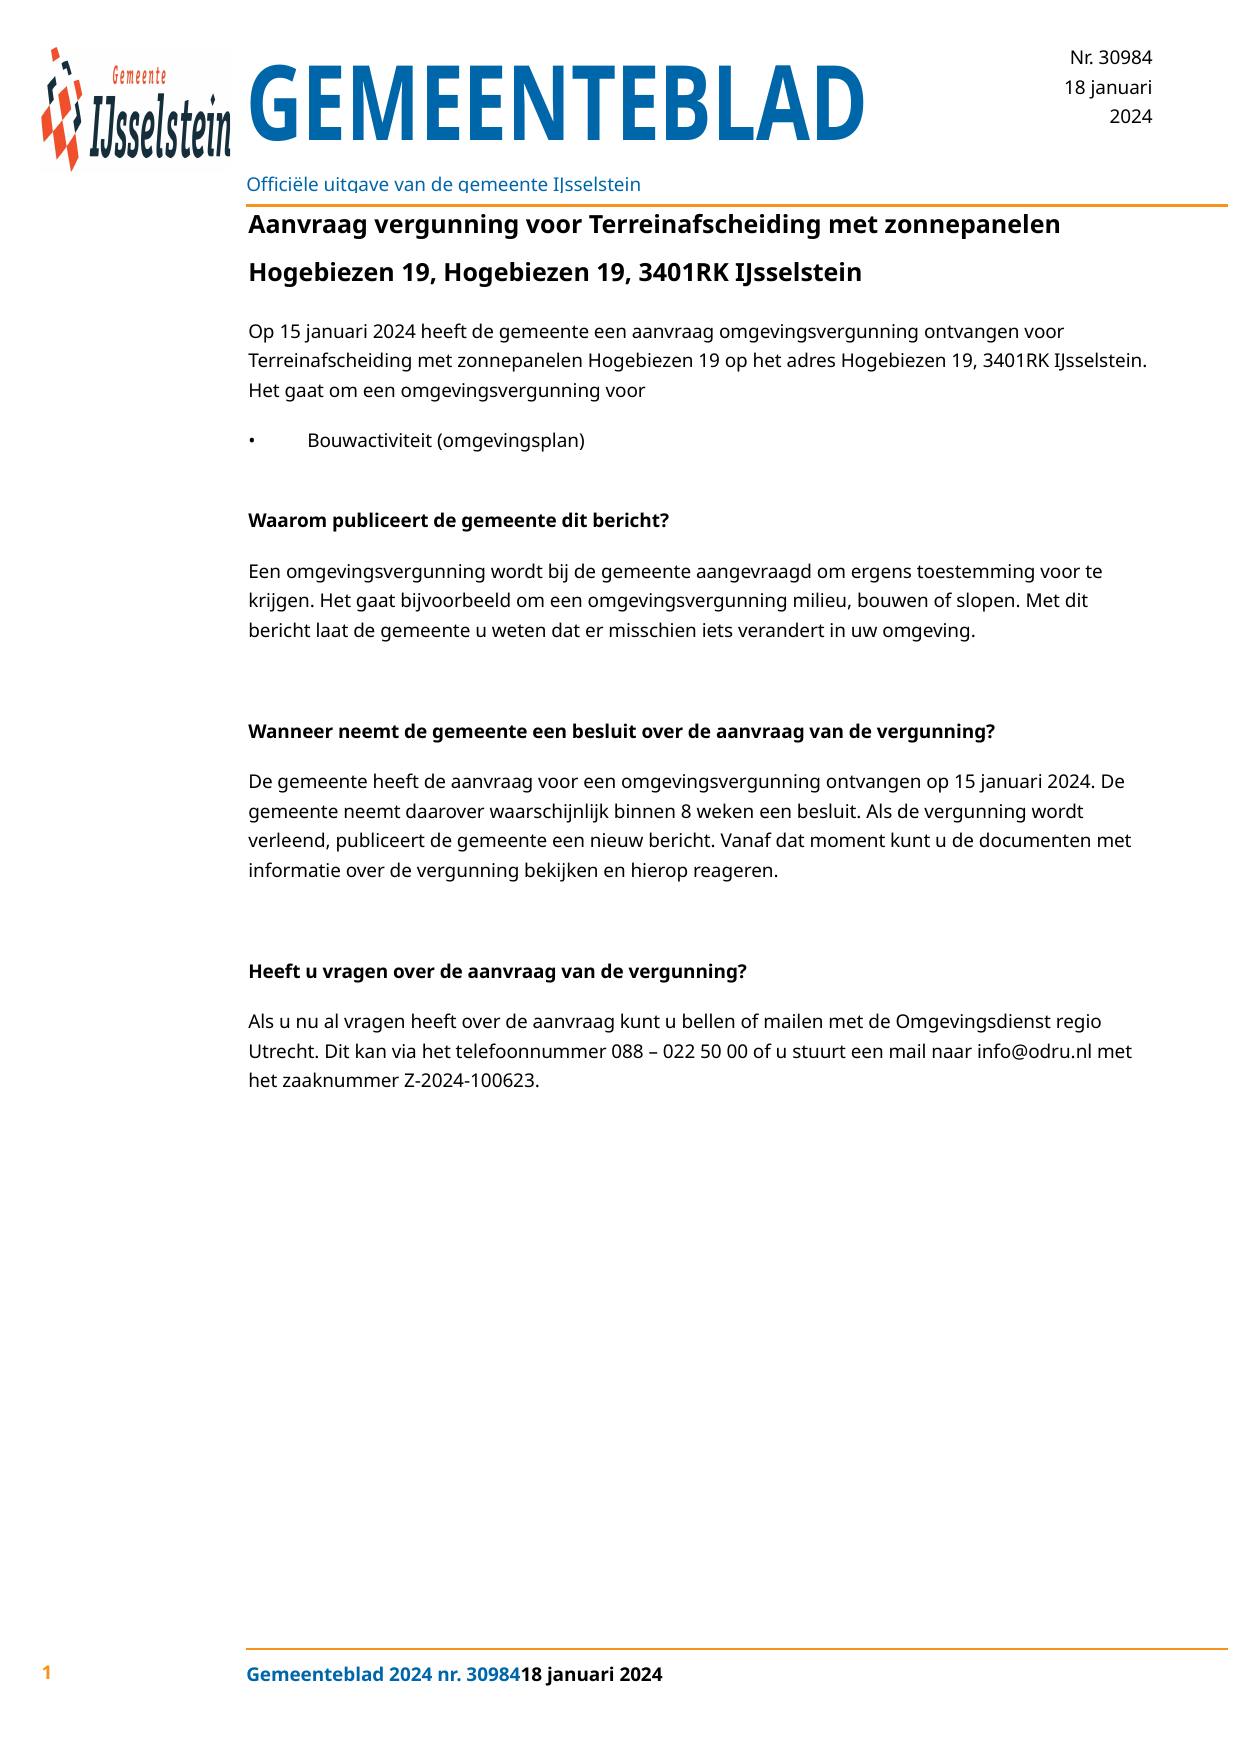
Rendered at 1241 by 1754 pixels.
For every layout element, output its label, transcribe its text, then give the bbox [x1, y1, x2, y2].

picture [41, 47, 231, 172]
text Heeft u vragen over de aanvraag van de vergunning? [248, 958, 1152, 984]
text Wanneer neemt de gemeente een besluit over de aanvraag van de vergunning? [248, 718, 1152, 744]
text De gemeente heeft de aanvraag voor een omgevingsvergunning ontvangen op 15 januari 2024. De gemeente neemt daarover waarschijnlijk binnen 8 weken een besluit. Als de vergunning wordt verleend, publiceert de gemeente een nieuw bericht. Vanaf dat moment kunt u de documenten met informatie over de vergunning bekijken en hierop reageren. [248, 768, 1152, 883]
text Waarom publiceert de gemeente dit bericht? [248, 507, 1152, 533]
text Op 15 januari 2024 heeft de gemeente een aanvraag omgevingsvergunning ontvangen voor Terreinafscheiding met zonnepanelen Hogebiezen 19 op het adres Hogebiezen 19, 3401RK IJsselstein. Het gaat om een omgevingsvergunning voor [248, 318, 1152, 403]
text Aanvraag vergunning voor Terreinafscheiding met zonnepanelen Hogebiezen 19, Hogebiezen 19, 3401RK IJsselstein [248, 207, 1152, 288]
list Bouwactiviteit (omgevingsplan) [248, 427, 1152, 453]
text Een omgevingsvergunning wordt bij de gemeente aangevraagd om ergens toestemming voor te krijgen. Het gaat bijvoorbeeld om een omgevingsvergunning milieu, bouwen of slopen. Met dit bericht laat de gemeente u weten dat er misschien iets verandert in uw omgeving. [248, 558, 1152, 643]
text Als u nu al vragen heeft over de aanvraag kunt u bellen of mailen met de Omgevingsdienst regio Utrecht. Dit kan via het telefoonnummer 088 – 022 50 00 of u stuurt een mail naar info@odru.nl met het zaaknummer Z-2024-100623. [248, 1008, 1152, 1093]
